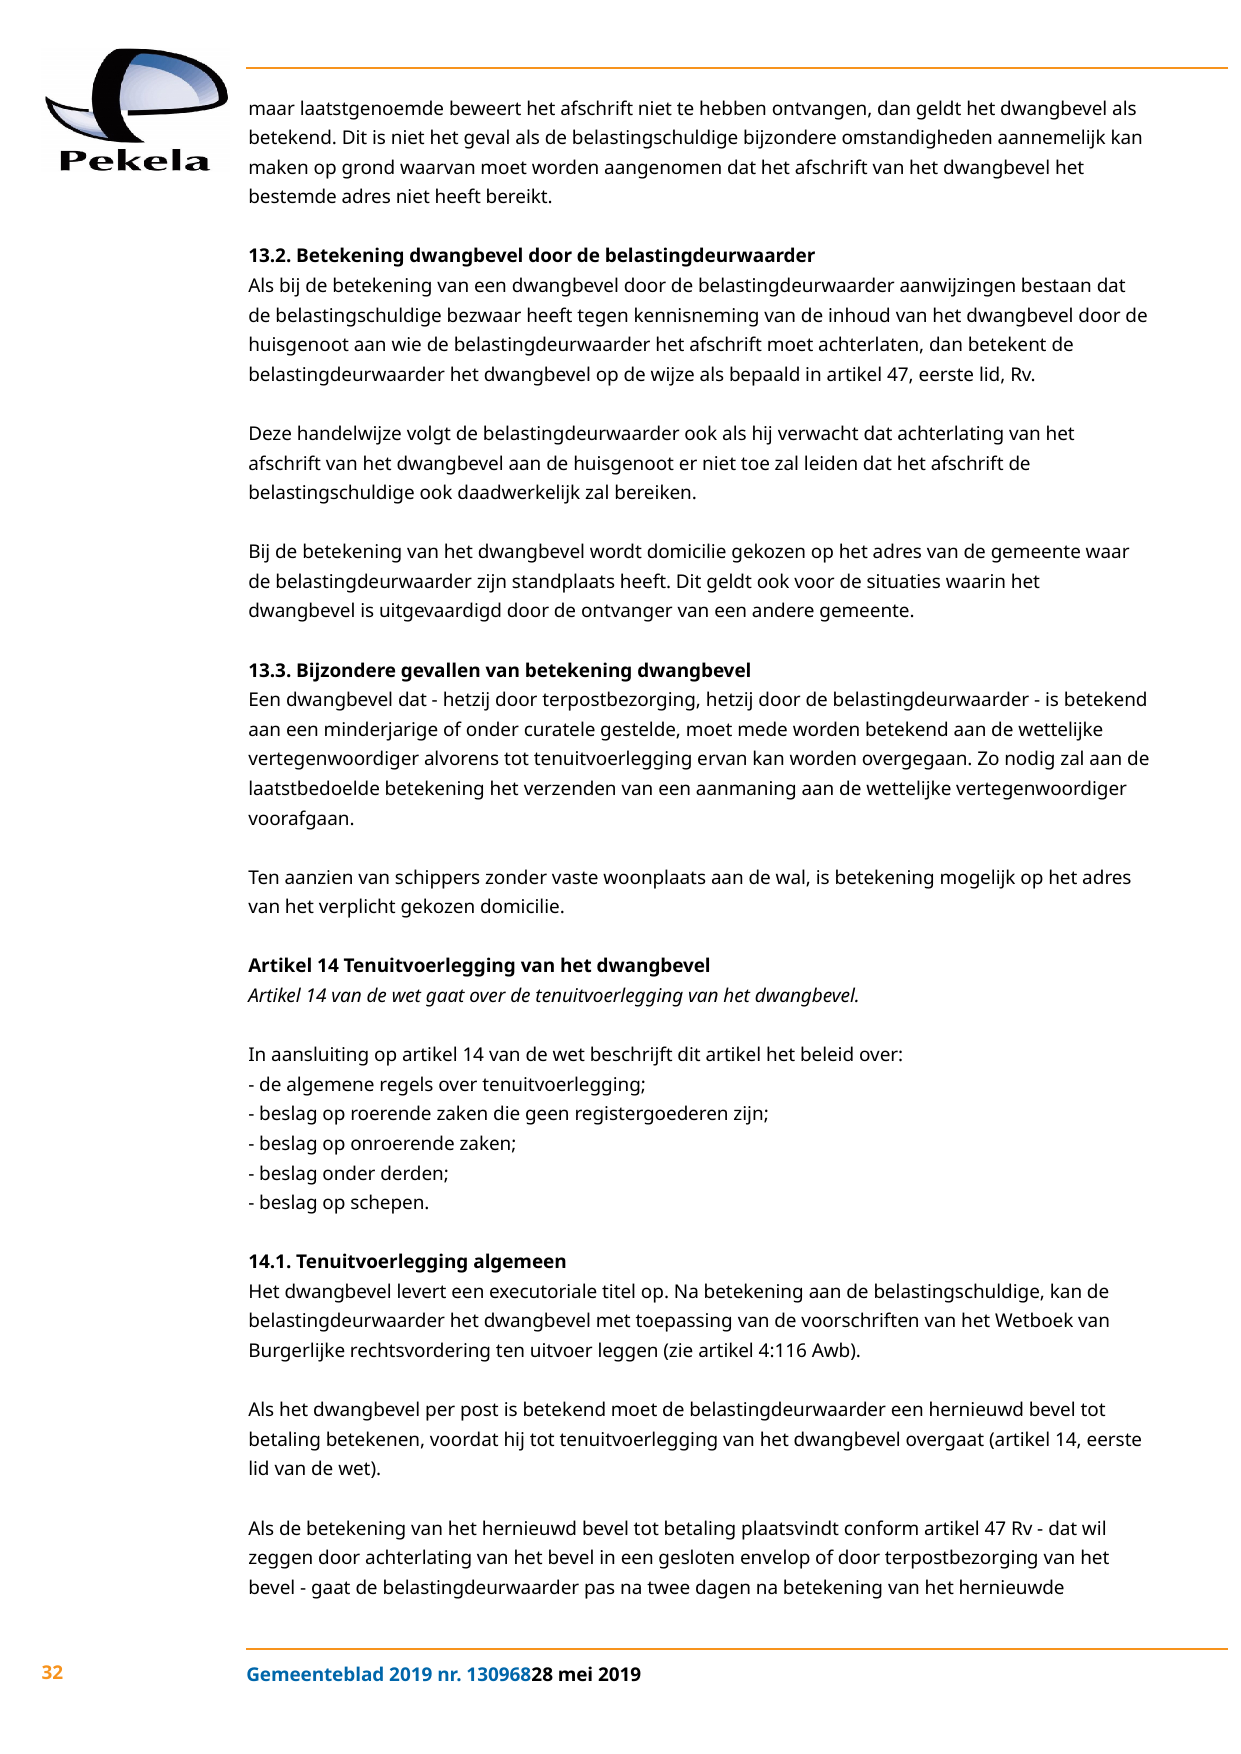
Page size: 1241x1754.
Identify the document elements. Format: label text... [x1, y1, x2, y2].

text 14.1. Tenuitvoerlegging algemeen [248, 1248, 1152, 1274]
text 13.2. Betekening dwangbevel door de belastingdeurwaarder [248, 243, 1152, 268]
text Artikel 14 Tenuitvoerlegging van het dwangbevel [248, 953, 1152, 978]
text Ten aanzien van schippers zonder vaste woonplaats aan de wal, is betekening mogelijk op het adres van het verplicht gekozen domicilie. [248, 864, 1152, 919]
text Bij de betekening van het dwangbevel wordt domicilie gekozen op het adres van de gemeente waar de belastingdeurwaarder zijn standplaats heeft. Dit geldt ook voor de situaties waarin het dwangbevel is uitgevaardigd door de ontvanger van een andere gemeente. [248, 538, 1152, 623]
text - beslag onder derden; [248, 1160, 1152, 1186]
text Deze handelwijze volgt de belastingdeurwaarder ook als hij verwacht dat achterlating van het afschrift van het dwangbevel aan de huisgenoot er niet toe zal leiden dat het afschrift de belastingschuldige ook daadwerkelijk zal bereiken. [248, 420, 1152, 505]
text 13.3. Bijzondere gevallen van betekening dwangbevel [248, 657, 1152, 683]
text - de algemene regels over tenuitvoerlegging; [248, 1071, 1152, 1097]
text Als de betekening van het hernieuwd bevel tot betaling plaatsvindt conform artikel 47 Rv - dat wil zeggen door achterlating van het bevel in een gesloten envelop of door terpostbezorging van het bevel - gaat de belastingdeurwaarder pas na twee dagen na betekening van het hernieuwde [248, 1515, 1152, 1600]
text In aansluiting op artikel 14 van de wet beschrijft dit artikel het beleid over: [248, 1041, 1152, 1067]
text Artikel 14 van de wet gaat over de tenuitvoerlegging van het dwangbevel. [248, 982, 1152, 1008]
text Als bij de betekening van een dwangbevel door de belastingdeurwaarder aanwijzingen bestaan dat de belastingschuldige bezwaar heeft tegen kennisneming van de inhoud van het dwangbevel door de huisgenoot aan wie de belastingdeurwaarder het afschrift moet achterlaten, dan betekent de belastingdeurwaarder het dwangbevel op de wijze als bepaald in artikel 47, eerste lid, Rv. [248, 272, 1152, 387]
text maar laatstgenoemde beweert het afschrift niet te hebben ontvangen, dan geldt het dwangbevel als betekend. Dit is niet het geval als de belastingschuldige bijzondere omstandigheden aannemelijk kan maken op grond waarvan moet worden aangenomen dat het afschrift van het dwangbevel het bestemde adres niet heeft bereikt. [248, 95, 1152, 209]
text Een dwangbevel dat - hetzij door terpostbezorging, hetzij door de belastingdeurwaarder - is betekend aan een minderjarige of onder curatele gestelde, moet mede worden betekend aan de wettelijke vertegenwoordiger alvorens tot tenuitvoerlegging ervan kan worden overgegaan. Zo nodig zal aan de laatstbedoelde betekening het verzenden van een aanmaning aan de wettelijke vertegenwoordiger voorafgaan. [248, 686, 1152, 831]
text - beslag op schepen. [248, 1189, 1152, 1215]
text - beslag op onroerende zaken; [248, 1130, 1152, 1156]
text Als het dwangbevel per post is betekend moet de belastingdeurwaarder een hernieuwd bevel tot betaling betekenen, voordat hij tot tenuitvoerlegging van het dwangbevel overgaat (artikel 14, eerste lid van de wet). [248, 1396, 1152, 1481]
picture [41, 47, 231, 172]
text Het dwangbevel levert een executoriale titel op. Na betekening aan de belastingschuldige, kan de belastingdeurwaarder het dwangbevel met toepassing van de voorschriften van het Wetboek van Burgerlijke rechtsvordering ten uitvoer leggen (zie artikel 4:116 Awb). [248, 1278, 1152, 1363]
text - beslag op roerende zaken die geen registergoederen zijn; [248, 1101, 1152, 1126]
